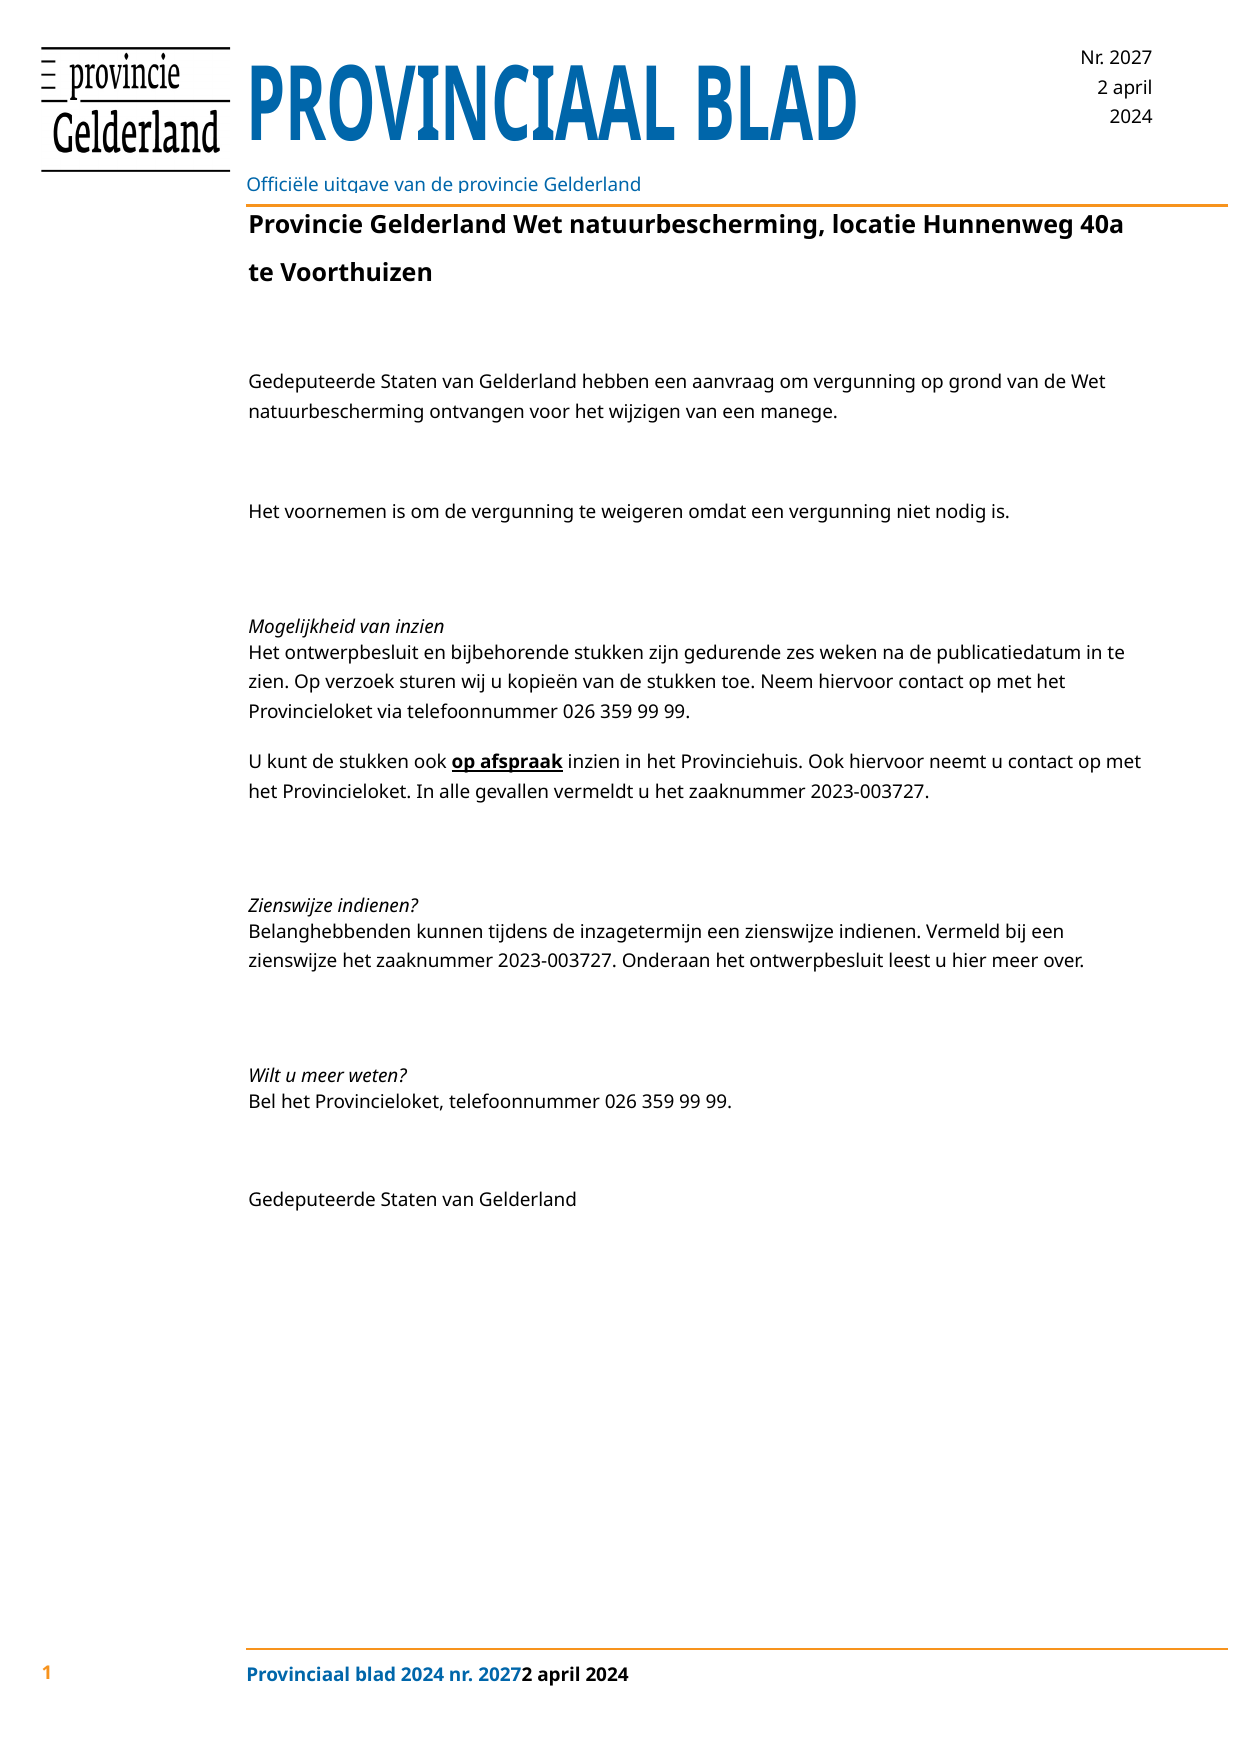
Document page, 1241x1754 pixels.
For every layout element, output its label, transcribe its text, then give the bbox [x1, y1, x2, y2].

text Het voornemen is om de vergunning te weigeren omdat een vergunning niet nodig is. [248, 499, 1152, 524]
text Gedeputeerde Staten van Gelderland [248, 1186, 1152, 1212]
text Bel het Provincieloket, telefoonnummer 026 359 99 99. [248, 1088, 1152, 1113]
picture [41, 47, 231, 172]
text Belanghebbenden kunnen tijdens de inzagetermijn een zienswijze indienen. Vermeld bij een zienswijze het zaaknummer 2023-003727. Onderaan het ontwerpbesluit leest u hier meer over. [248, 918, 1152, 973]
text Wilt u meer weten? [248, 1062, 1152, 1088]
text Gedeputeerde Staten van Gelderland hebben een aanvraag om vergunning op grond van de Wet natuurbescherming ontvangen voor het wijzigen van een manege. [248, 368, 1152, 424]
text Mogelijkheid van inzien [248, 613, 1152, 639]
text Zienswijze indienen? [248, 892, 1152, 918]
text U kunt de stukken ook op afspraak inzien in het Provinciehuis. Ook hiervoor neemt u contact op met het Provincieloket. In alle gevallen vermeldt u het zaaknummer 2023-003727. [248, 748, 1152, 804]
text Provincie Gelderland Wet natuurbescherming, locatie Hunnenweg 40a te Voorthuizen [248, 207, 1152, 288]
text Het ontwerpbesluit en bijbehorende stukken zijn gedurende zes weken na de publicatiedatum in te zien. Op verzoek sturen wij u kopieën van de stukken toe. Neem hiervoor contact op met het Provincieloket via telefoonnummer 026 359 99 99. [248, 639, 1152, 724]
